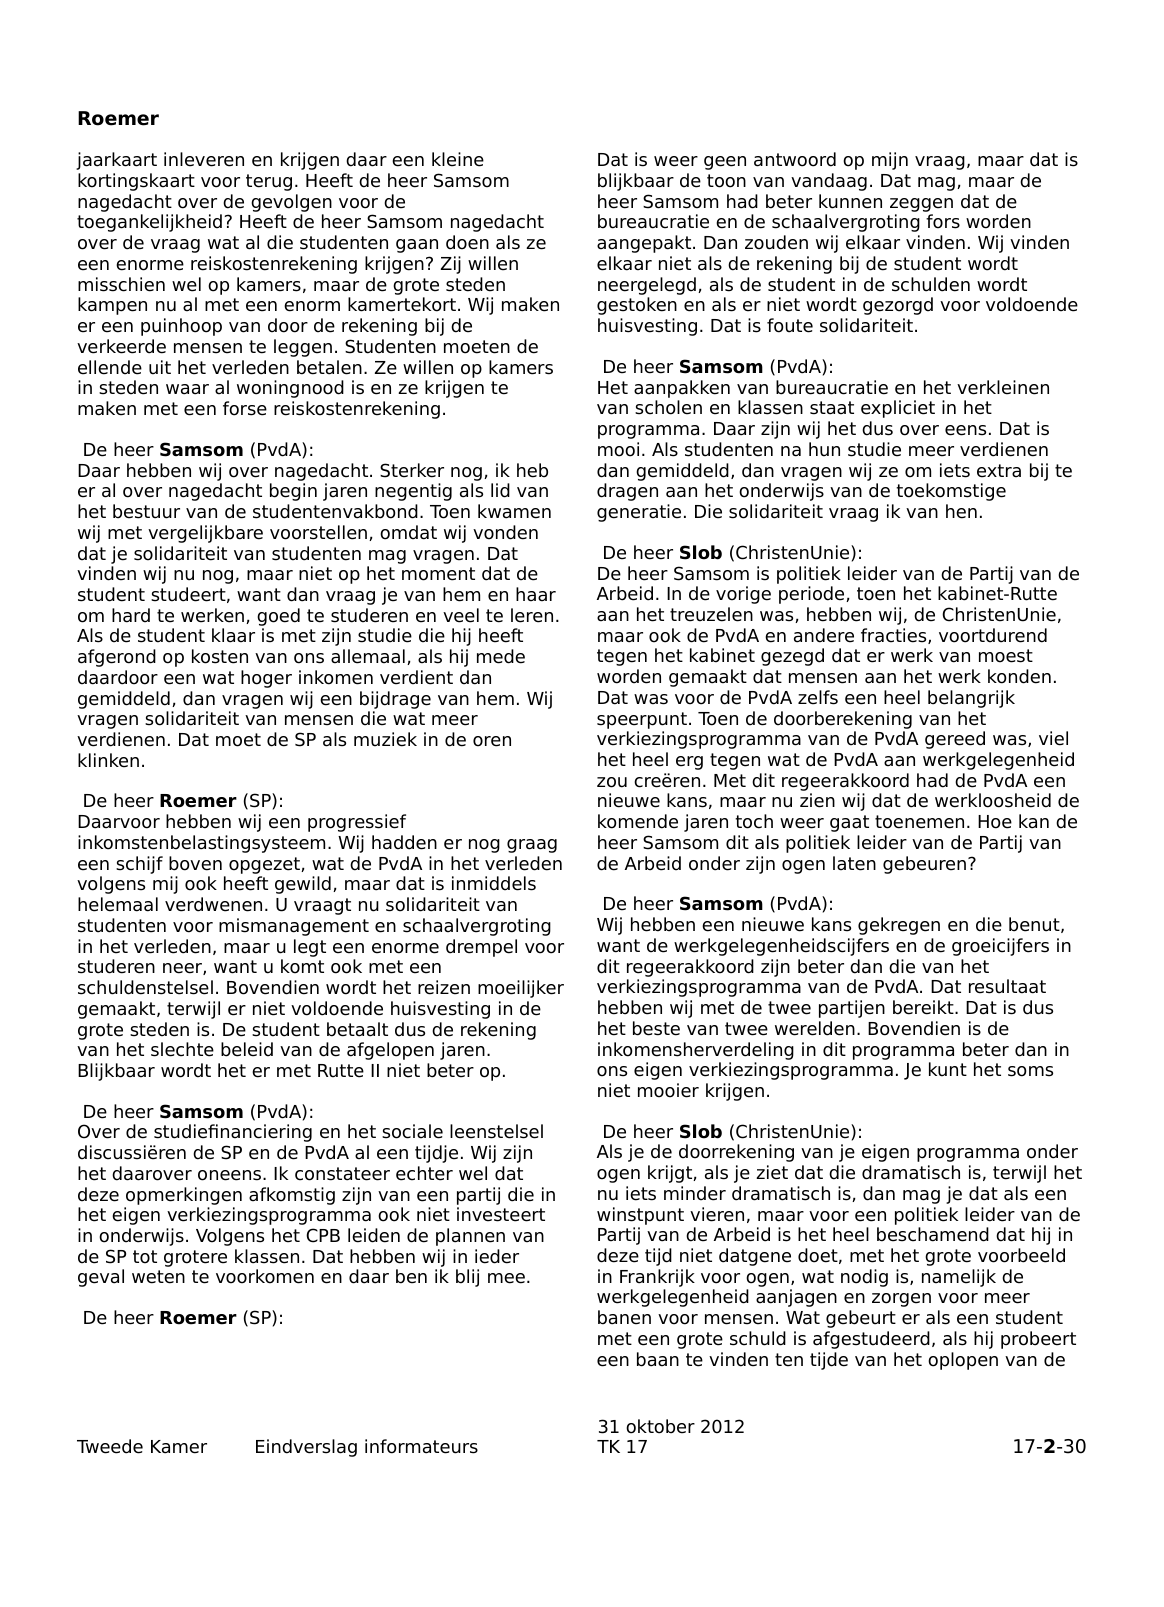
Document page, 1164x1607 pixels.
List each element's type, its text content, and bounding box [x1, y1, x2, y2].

text jaarkaart inleveren en krijgen daar een kleine kortingskaart voor terug. Heeft de heer Samsom nagedacht over de gevolgen voor de toegankelijkheid? Heeft de heer Samsom nagedacht over de vraag wat al die studenten gaan doen als ze een enorme reiskostenrekening krijgen? Zij willen misschien wel op kamers, maar de grote steden kampen nu al met een enorm kamertekort. Wij maken er een puinhoop van door de rekening bij de verkeerde mensen te leggen. Studenten moeten de ellende uit het verleden betalen. Ze willen op kamers in steden waar al woningnood is en ze krijgen te maken met een forse reiskostenrekening. [77, 150, 567, 420]
text De heer Samsom (PvdA): [77, 1102, 567, 1122]
text Over de studiefinanciering en het sociale leenstelsel discussiëren de SP en de PvdA al een tijdje. Wij zijn het daarover oneens. Ik constateer echter wel dat deze opmerkingen afkomstig zijn van een partij die in het eigen verkiezingsprogramma ook niet investeert in onderwijs. Volgens het CPB leiden de plannen van de SP tot grotere klassen. Dat hebben wij in ieder geval weten te voorkomen en daar ben ik blij mee. [77, 1122, 567, 1288]
text De heer Samsom (PvdA): [77, 440, 567, 460]
text De heer Samsom (PvdA): [596, 894, 1087, 915]
text Dat is weer geen antwoord op mijn vraag, maar dat is blijkbaar de toon van vandaag. Dat mag, maar de heer Samsom had beter kunnen zeggen dat de bureaucratie en de schaalvergroting fors worden aangepakt. Dan zouden wij elkaar vinden. Wij vinden elkaar niet als de rekening bij de student wordt neergelegd, als de student in de schulden wordt gestoken en als er niet wordt gezorgd voor voldoende huisvesting. Dat is foute solidariteit. [596, 150, 1087, 337]
text Wij hebben een nieuwe kans gekregen en die benut, want de werkgelegenheidscijfers en de groeicijfers in dit regeerakkoord zijn beter dan die van het verkiezingsprogramma van de PvdA. Dat resultaat hebben wij met de twee partijen bereikt. Dat is dus het beste van twee werelden. Bovendien is de inkomensherverdeling in dit programma beter dan in ons eigen verkiezingsprogramma. Je kunt het soms niet mooier krijgen. [596, 915, 1087, 1102]
text Het aanpakken van bureaucratie en het verkleinen van scholen en klassen staat expliciet in het programma. Daar zijn wij het dus over eens. Dat is mooi. Als studenten na hun studie meer verdienen dan gemiddeld, dan vragen wij ze om iets extra bij te dragen aan het onderwijs van de toekomstige generatie. Die solidariteit vraag ik van hen. [596, 377, 1087, 523]
text De heer Slob (ChristenUnie): [596, 543, 1087, 563]
text De heer Slob (ChristenUnie): [596, 1122, 1087, 1142]
text Als je de doorrekening van je eigen programma onder ogen krijgt, als je ziet dat die dramatisch is, terwijl het nu iets minder dramatisch is, dan mag je dat als een winstpunt vieren, maar voor een politiek leider van de Partij van de Arbeid is het heel beschamend dat hij in deze tijd niet datgene doet, met het grote voorbeeld in Frankrijk voor ogen, wat nodig is, namelijk de werkgelegenheid aanjagen en zorgen voor meer banen voor mensen. Wat gebeurt er als een student met een grote schuld is afgestudeerd, als hij probeert een baan te vinden ten tijde van het oplopen van de [596, 1142, 1087, 1370]
text Daar hebben wij over nagedacht. Sterker nog, ik heb er al over nagedacht begin jaren negentig als lid van het bestuur van de studentenvakbond. Toen kwamen wij met vergelijkbare voorstellen, omdat wij vonden dat je solidariteit van studenten mag vragen. Dat vinden wij nu nog, maar niet op het moment dat de student studeert, want dan vraag je van hem en haar om hard te werken, goed te studeren en veel te leren. Als de student klaar is met zijn studie die hij heeft afgerond op kosten van ons allemaal, als hij mede daardoor een wat hoger inkomen verdient dan gemiddeld, dan vragen wij een bijdrage van hem. Wij vragen solidariteit van mensen die wat meer verdienen. Dat moet de SP als muziek in de oren klinken. [77, 460, 567, 771]
text De heer Roemer (SP): [77, 1308, 567, 1329]
text De heer Samsom (PvdA): [596, 357, 1087, 377]
text De heer Roemer (SP): [77, 791, 567, 812]
text De heer Samsom is politiek leider van de Partij van de Arbeid. In de vorige periode, toen het kabinet-Rutte aan het treuzelen was, hebben wij, de ChristenUnie, maar ook de PvdA en andere fracties, voortdurend tegen het kabinet gezegd dat er werk van moest worden gemaakt dat mensen aan het werk konden. Dat was voor de PvdA zelfs een heel belangrijk speerpunt. Toen de doorberekening van het verkiezingsprogramma van de PvdA gereed was, viel het heel erg tegen wat de PvdA aan werkgelegenheid zou creëren. Met dit regeerakkoord had de PvdA een nieuwe kans, maar nu zien wij dat de werkloosheid de komende jaren toch weer gaat toenemen. Hoe kan de heer Samsom dit als politiek leider van de Partij van de Arbeid onder zijn ogen laten gebeuren? [596, 563, 1087, 874]
text Daarvoor hebben wij een progressief inkomstenbelastingsysteem. Wij hadden er nog graag een schijf boven opgezet, wat de PvdA in het verleden volgens mij ook heeft gewild, maar dat is inmiddels helemaal verdwenen. U vraagt nu solidariteit van studenten voor mismanagement en schaalvergroting in het verleden, maar u legt een enorme drempel voor studeren neer, want u komt ook met een schuldenstelsel. Bovendien wordt het reizen moeilijker gemaakt, terwijl er niet voldoende huisvesting in de grote steden is. De student betaalt dus de rekening van het slechte beleid van de afgelopen jaren. Blijkbaar wordt het er met Rutte II niet beter op. [77, 812, 567, 1082]
